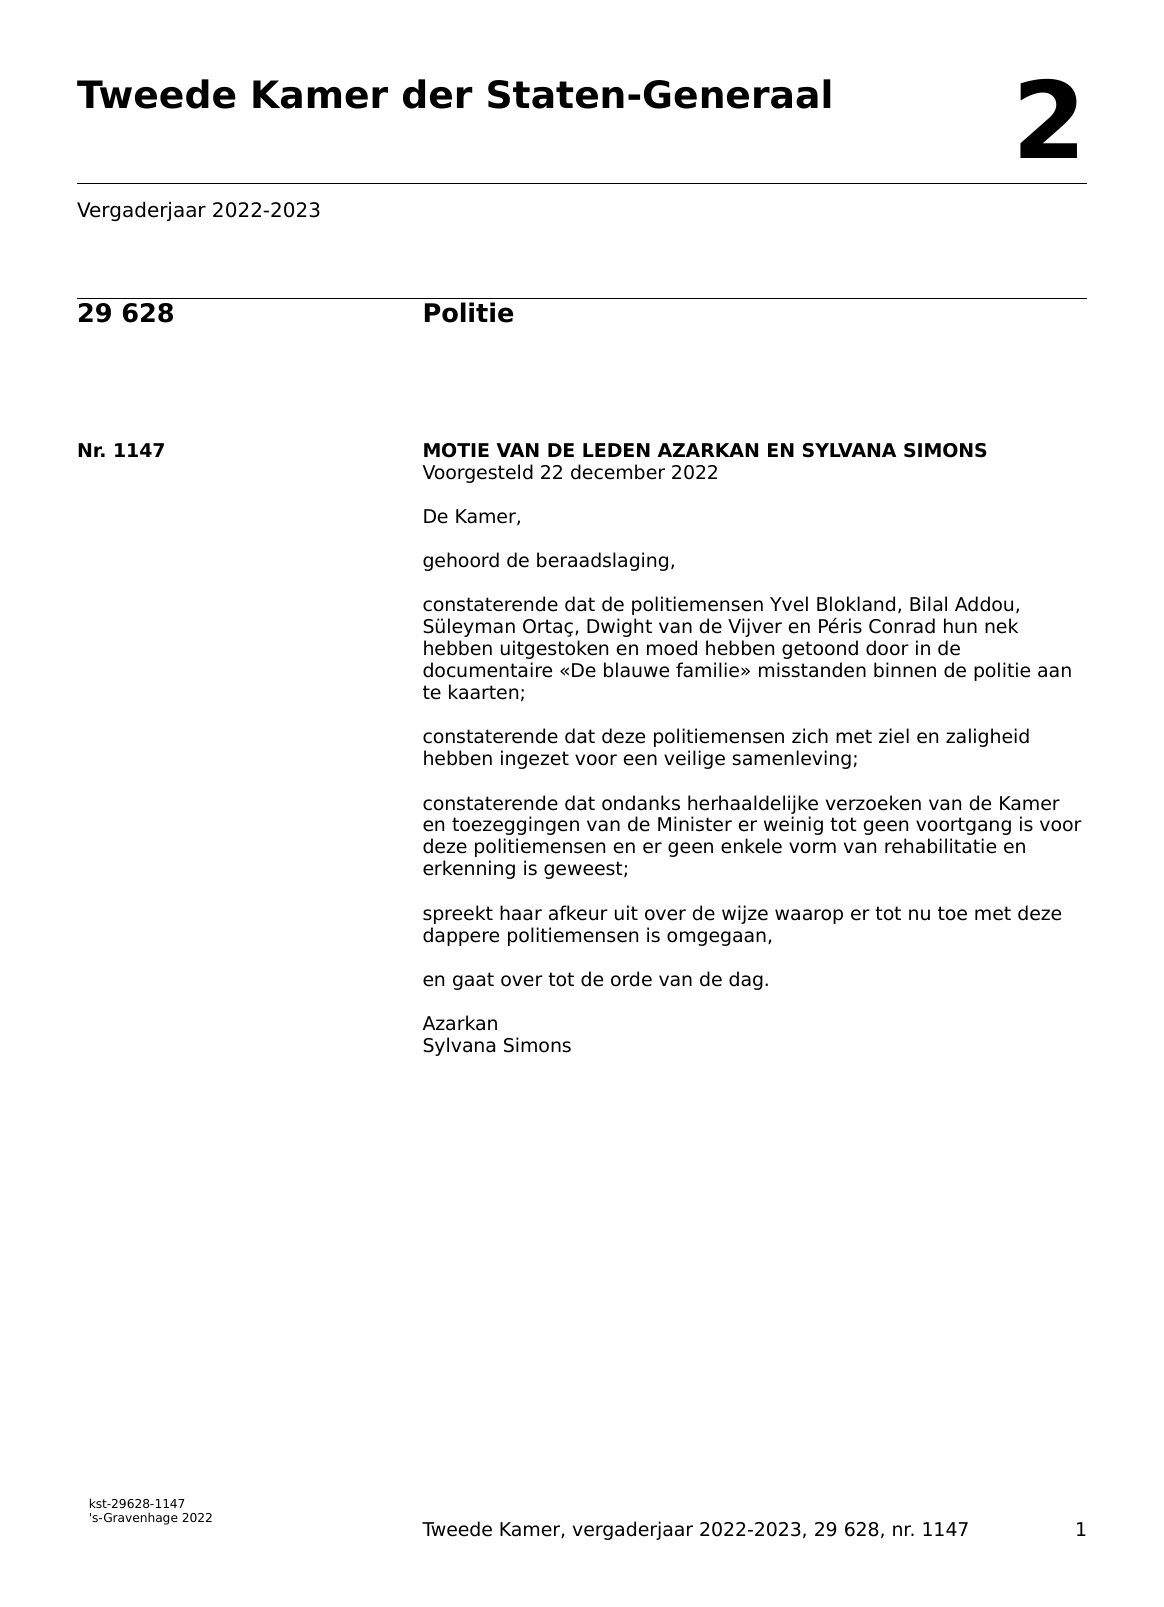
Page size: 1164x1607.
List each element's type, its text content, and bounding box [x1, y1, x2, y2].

text kst-29628-1147 [88, 1497, 323, 1511]
text en gaat over tot de orde van de dag. [422, 969, 1087, 991]
subtitle 29 628 Politie [77, 299, 1087, 329]
text spreekt haar afkeur uit over de wijze waarop er tot nu toe met deze dappere politiemensen is omgegaan, [422, 902, 1087, 946]
text constaterende dat ondanks herhaaldelijke verzoeken van de Kamer en toezeggingen van de Minister er weinig tot geen voortgang is voor deze politiemensen en er geen enkele vorm van rehabilitatie en erkenning is geweest; [422, 792, 1087, 880]
subtitle Nr. 1147 MOTIE VAN DE LEDEN AZARKAN EN SYLVANA SIMONS [77, 440, 1087, 462]
text 's-Gravenhage 2022 [88, 1511, 323, 1525]
text Voorgesteld 22 december 2022 [422, 462, 1087, 484]
table_cell Vergaderjaar 2022-2023 [77, 184, 1087, 298]
text constaterende dat de politiemensen Yvel Blokland, Bilal Addou, Süleyman Ortaç, Dwight van de Vijver en Péris Conrad hun nek hebben uitgestoken en moed hebben getoond door in de documentaire «De blauwe familie» misstanden binnen de politie aan te kaarten; [422, 594, 1087, 704]
text gehoord de beraadslaging, [422, 550, 1087, 572]
text Sylvana Simons [422, 1035, 1087, 1057]
text Azarkan [422, 1013, 1087, 1035]
table_header 2 [886, 59, 1087, 183]
text De Kamer, [422, 506, 1087, 528]
table_header Tweede Kamer der Staten-Generaal [77, 59, 886, 183]
text constaterende dat deze politiemensen zich met ziel en zaligheid hebben ingezet voor een veilige samenleving; [422, 726, 1087, 770]
